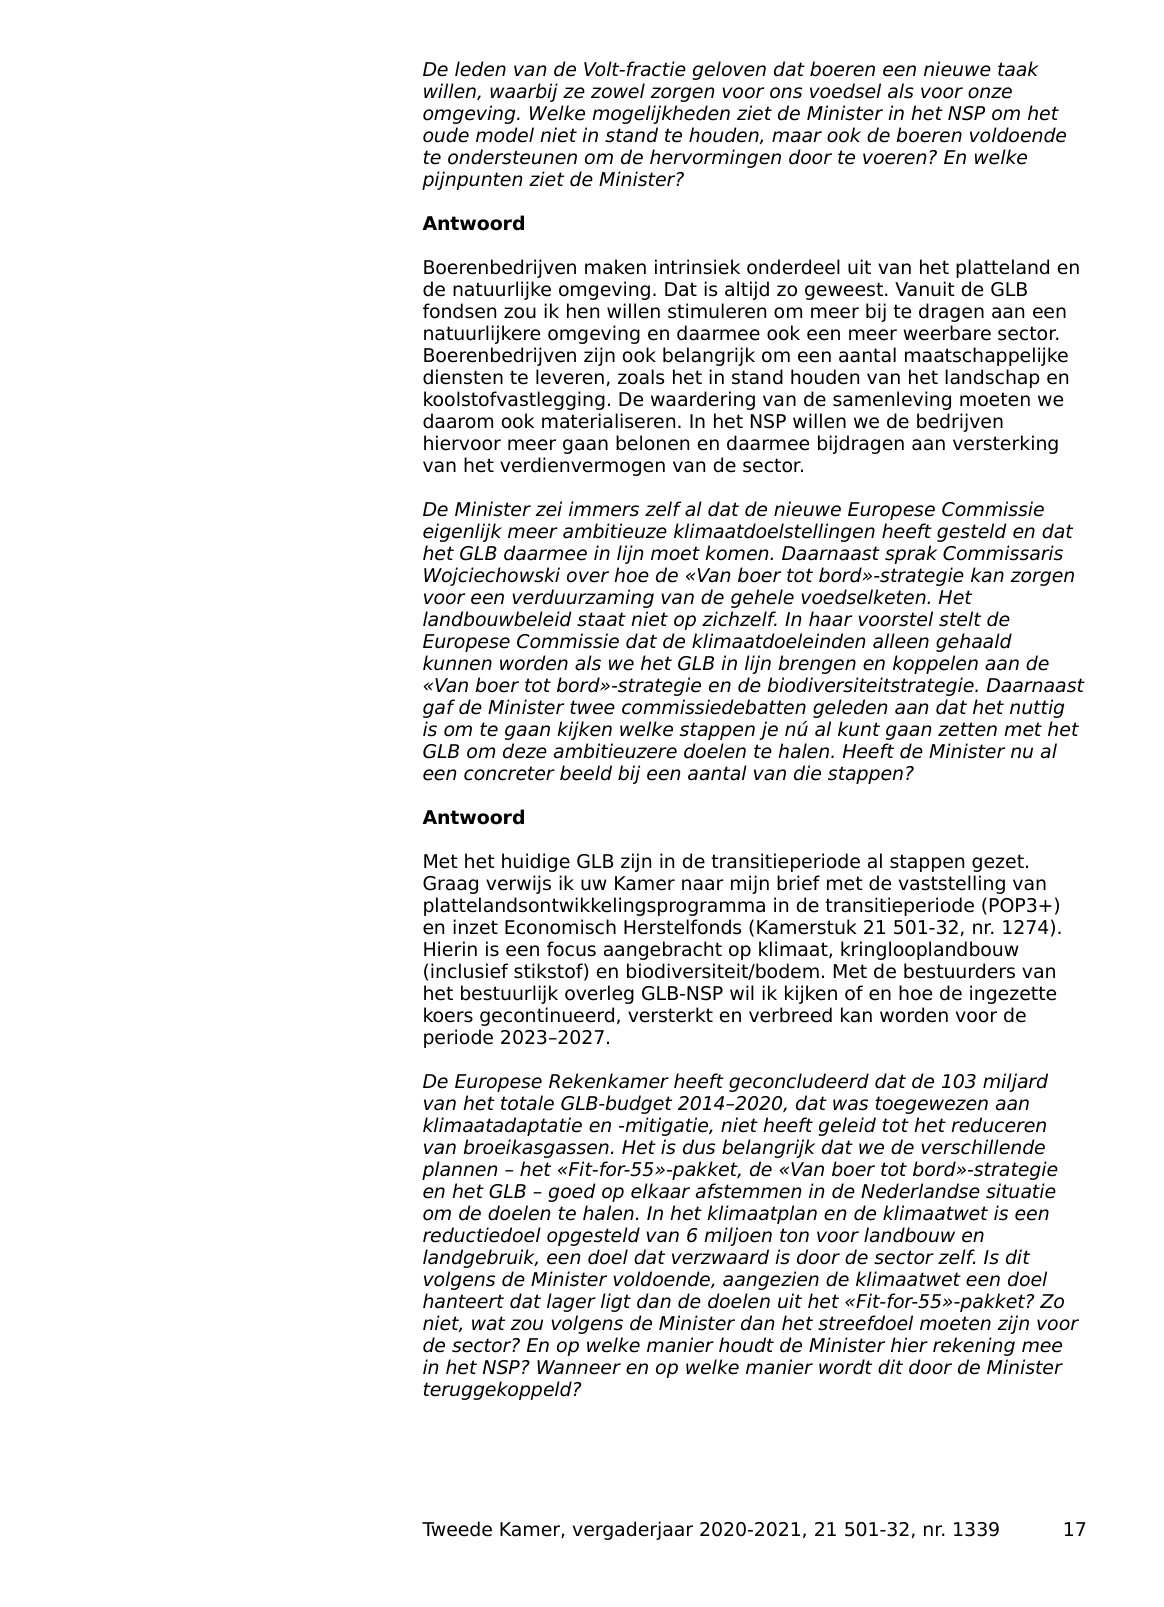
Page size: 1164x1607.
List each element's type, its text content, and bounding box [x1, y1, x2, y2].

text Met het huidige GLB zijn in de transitieperiode al stappen gezet. Graag verwijs ik uw Kamer naar mijn brief met de vaststelling van plattelandsontwikkelingsprogramma in de transitieperiode (POP3+) en inzet Economisch Herstelfonds (Kamerstuk 21 501-32, nr. 1274). Hierin is een focus aangebracht op klimaat, kringlooplandbouw (inclusief stikstof) en biodiversiteit/bodem. Met de bestuurders van het bestuurlijk overleg GLB-NSP wil ik kijken of en hoe de ingezette koers gecontinueerd, versterkt en verbreed kan worden voor de periode 2023–2027. [422, 851, 1087, 1049]
subtitle Antwoord [422, 213, 1087, 235]
text De Europese Rekenkamer heeft geconcludeerd dat de 103 miljard van het totale GLB-budget 2014–2020, dat was toegewezen aan klimaatadaptatie en -mitigatie, niet heeft geleid tot het reduceren van broeikasgassen. Het is dus belangrijk dat we de verschillende plannen – het «Fit-for-55»-pakket, de «Van boer tot bord»-strategie en het GLB – goed op elkaar afstemmen in de Nederlandse situatie om de doelen te halen. In het klimaatplan en de klimaatwet is een reductiedoel opgesteld van 6 miljoen ton voor landbouw en landgebruik, een doel dat verzwaard is door de sector zelf. Is dit volgens de Minister voldoende, aangezien de klimaatwet een doel hanteert dat lager ligt dan de doelen uit het «Fit-for-55»-pakket? Zo niet, wat zou volgens de Minister dan het streefdoel moeten zijn voor de sector? En op welke manier houdt de Minister hier rekening mee in het NSP? Wanneer en op welke manier wordt dit door de Minister teruggekoppeld? [422, 1071, 1087, 1401]
subtitle Antwoord [422, 807, 1087, 829]
text De Minister zei immers zelf al dat de nieuwe Europese Commissie eigenlijk meer ambitieuze klimaatdoelstellingen heeft gesteld en dat het GLB daarmee in lijn moet komen. Daarnaast sprak Commissaris Wojciechowski over hoe de «Van boer tot bord»-strategie kan zorgen voor een verduurzaming van de gehele voedselketen. Het landbouwbeleid staat niet op zichzelf. In haar voorstel stelt de Europese Commissie dat de klimaatdoeleinden alleen gehaald kunnen worden als we het GLB in lijn brengen en koppelen aan de «Van boer tot bord»-strategie en de biodiversiteitstrategie. Daarnaast gaf de Minister twee commissiedebatten geleden aan dat het nuttig is om te gaan kijken welke stappen je nú al kunt gaan zetten met het GLB om deze ambitieuzere doelen te halen. Heeft de Minister nu al een concreter beeld bij een aantal van die stappen? [422, 499, 1087, 785]
text Boerenbedrijven maken intrinsiek onderdeel uit van het platteland en de natuurlijke omgeving. Dat is altijd zo geweest. Vanuit de GLB fondsen zou ik hen willen stimuleren om meer bij te dragen aan een natuurlijkere omgeving en daarmee ook een meer weerbare sector. Boerenbedrijven zijn ook belangrijk om een aantal maatschappelijke diensten te leveren, zoals het in stand houden van het landschap en koolstofvastlegging. De waardering van de samenleving moeten we daarom ook materialiseren. In het NSP willen we de bedrijven hiervoor meer gaan belonen en daarmee bijdragen aan versterking van het verdienvermogen van de sector. [422, 257, 1087, 477]
text De leden van de Volt-fractie geloven dat boeren een nieuwe taak willen, waarbij ze zowel zorgen voor ons voedsel als voor onze omgeving. Welke mogelijkheden ziet de Minister in het NSP om het oude model niet in stand te houden, maar ook de boeren voldoende te ondersteunen om de hervormingen door te voeren? En welke pijnpunten ziet de Minister? [422, 59, 1087, 191]
